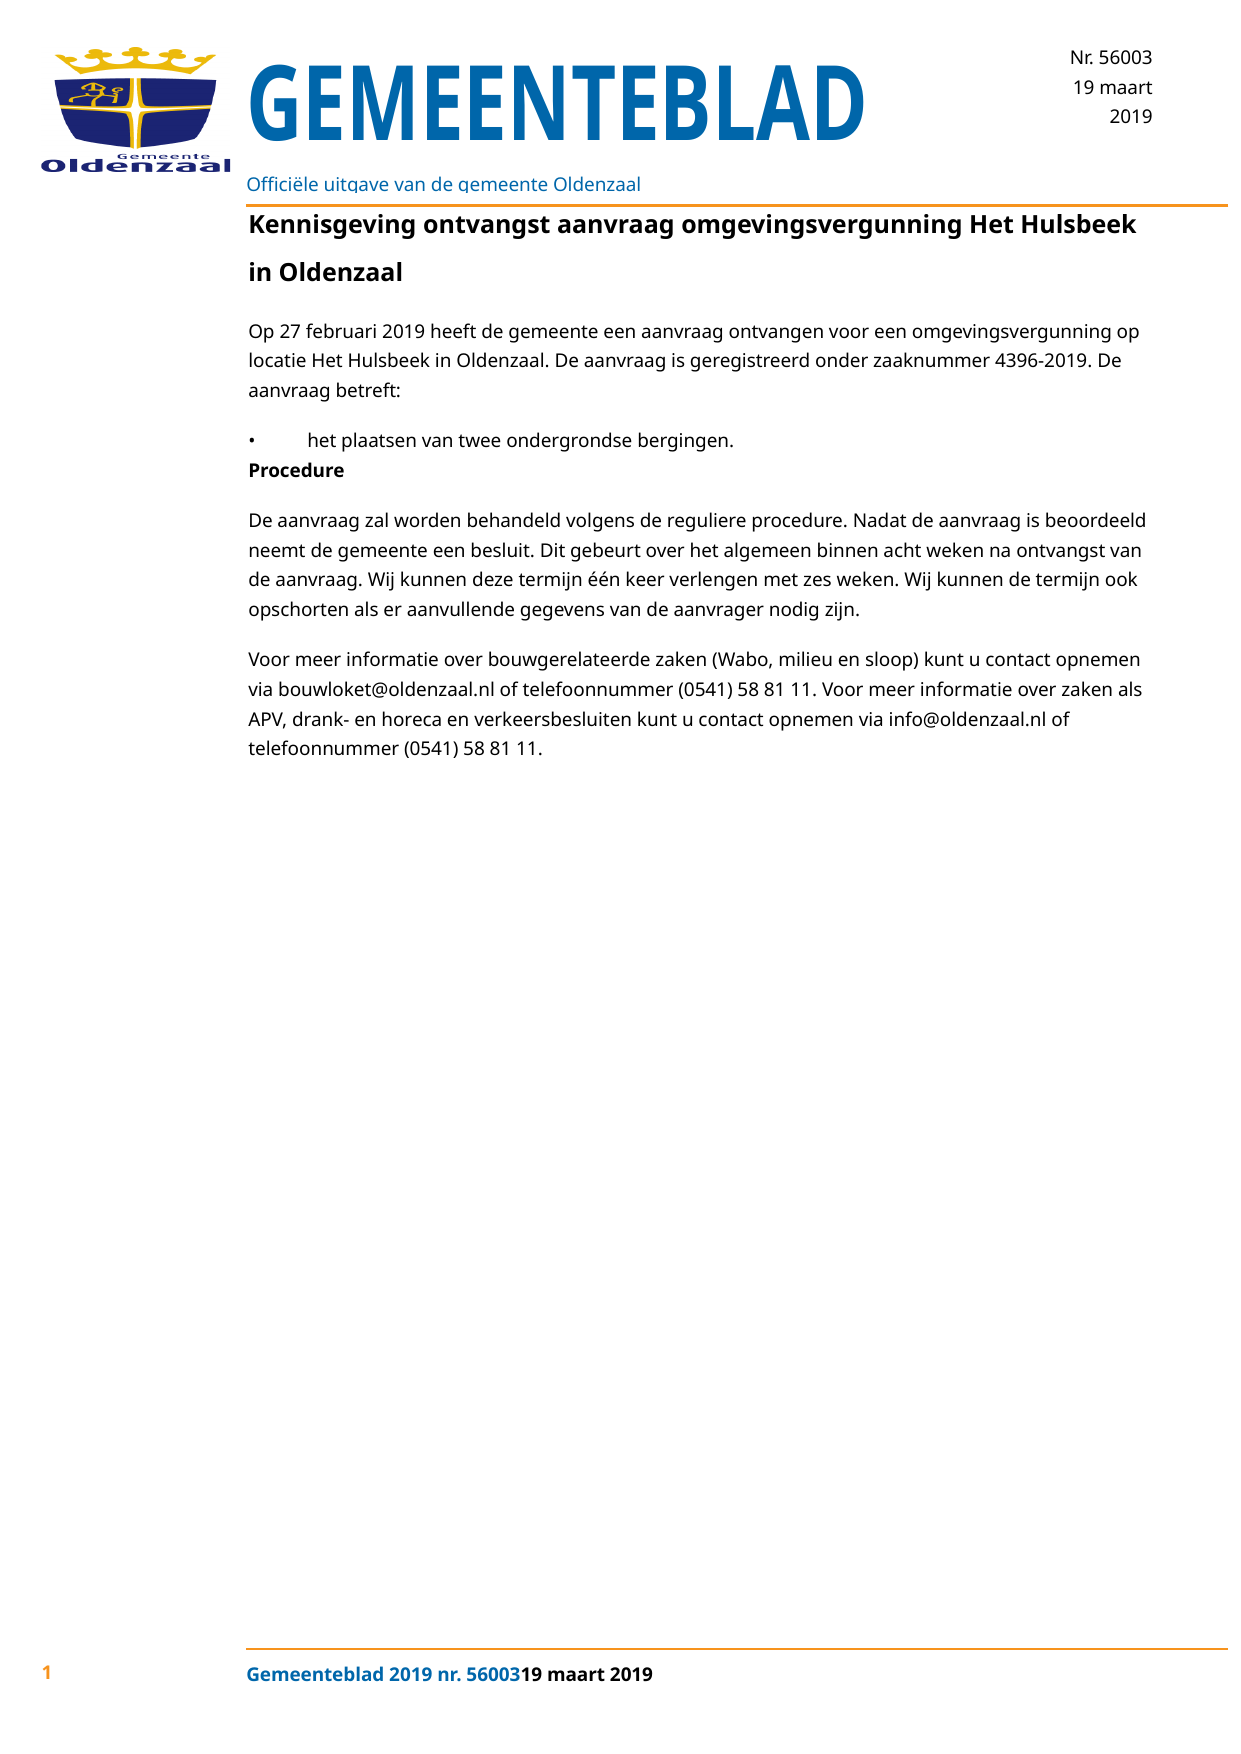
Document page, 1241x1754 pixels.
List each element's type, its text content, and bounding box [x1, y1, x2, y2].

text Procedure [248, 457, 1152, 483]
text Op 27 februari 2019 heeft de gemeente een aanvraag ontvangen voor een omgevingsvergunning op locatie Het Hulsbeek in Oldenzaal. De aanvraag is geregistreerd onder zaaknummer 4396-2019. De aanvraag betreft: [248, 318, 1152, 403]
text De aanvraag zal worden behandeld volgens de reguliere procedure. Nadat de aanvraag is beoordeeld neemt de gemeente een besluit. Dit gebeurt over het algemeen binnen acht weken na ontvangst van de aanvraag. Wij kunnen deze termijn één keer verlengen met zes weken. Wij kunnen de termijn ook opschorten als er aanvullende gegevens van de aanvrager nodig zijn. [248, 507, 1152, 622]
text Voor meer informatie over bouwgerelateerde zaken (Wabo, milieu en sloop) kunt u contact opnemen via bouwloket@oldenzaal.nl of telefoonnummer (0541) 58 81 11. Voor meer informatie over zaken als APV, drank- en horeca en verkeersbesluiten kunt u contact opnemen via info@oldenzaal.nl of telefoonnummer (0541) 58 81 11. [248, 647, 1152, 761]
list het plaatsen van twee ondergrondse bergingen. [248, 427, 1152, 453]
picture [41, 47, 231, 172]
text Kennisgeving ontvangst aanvraag omgevingsvergunning Het Hulsbeek in Oldenzaal [248, 207, 1152, 288]
